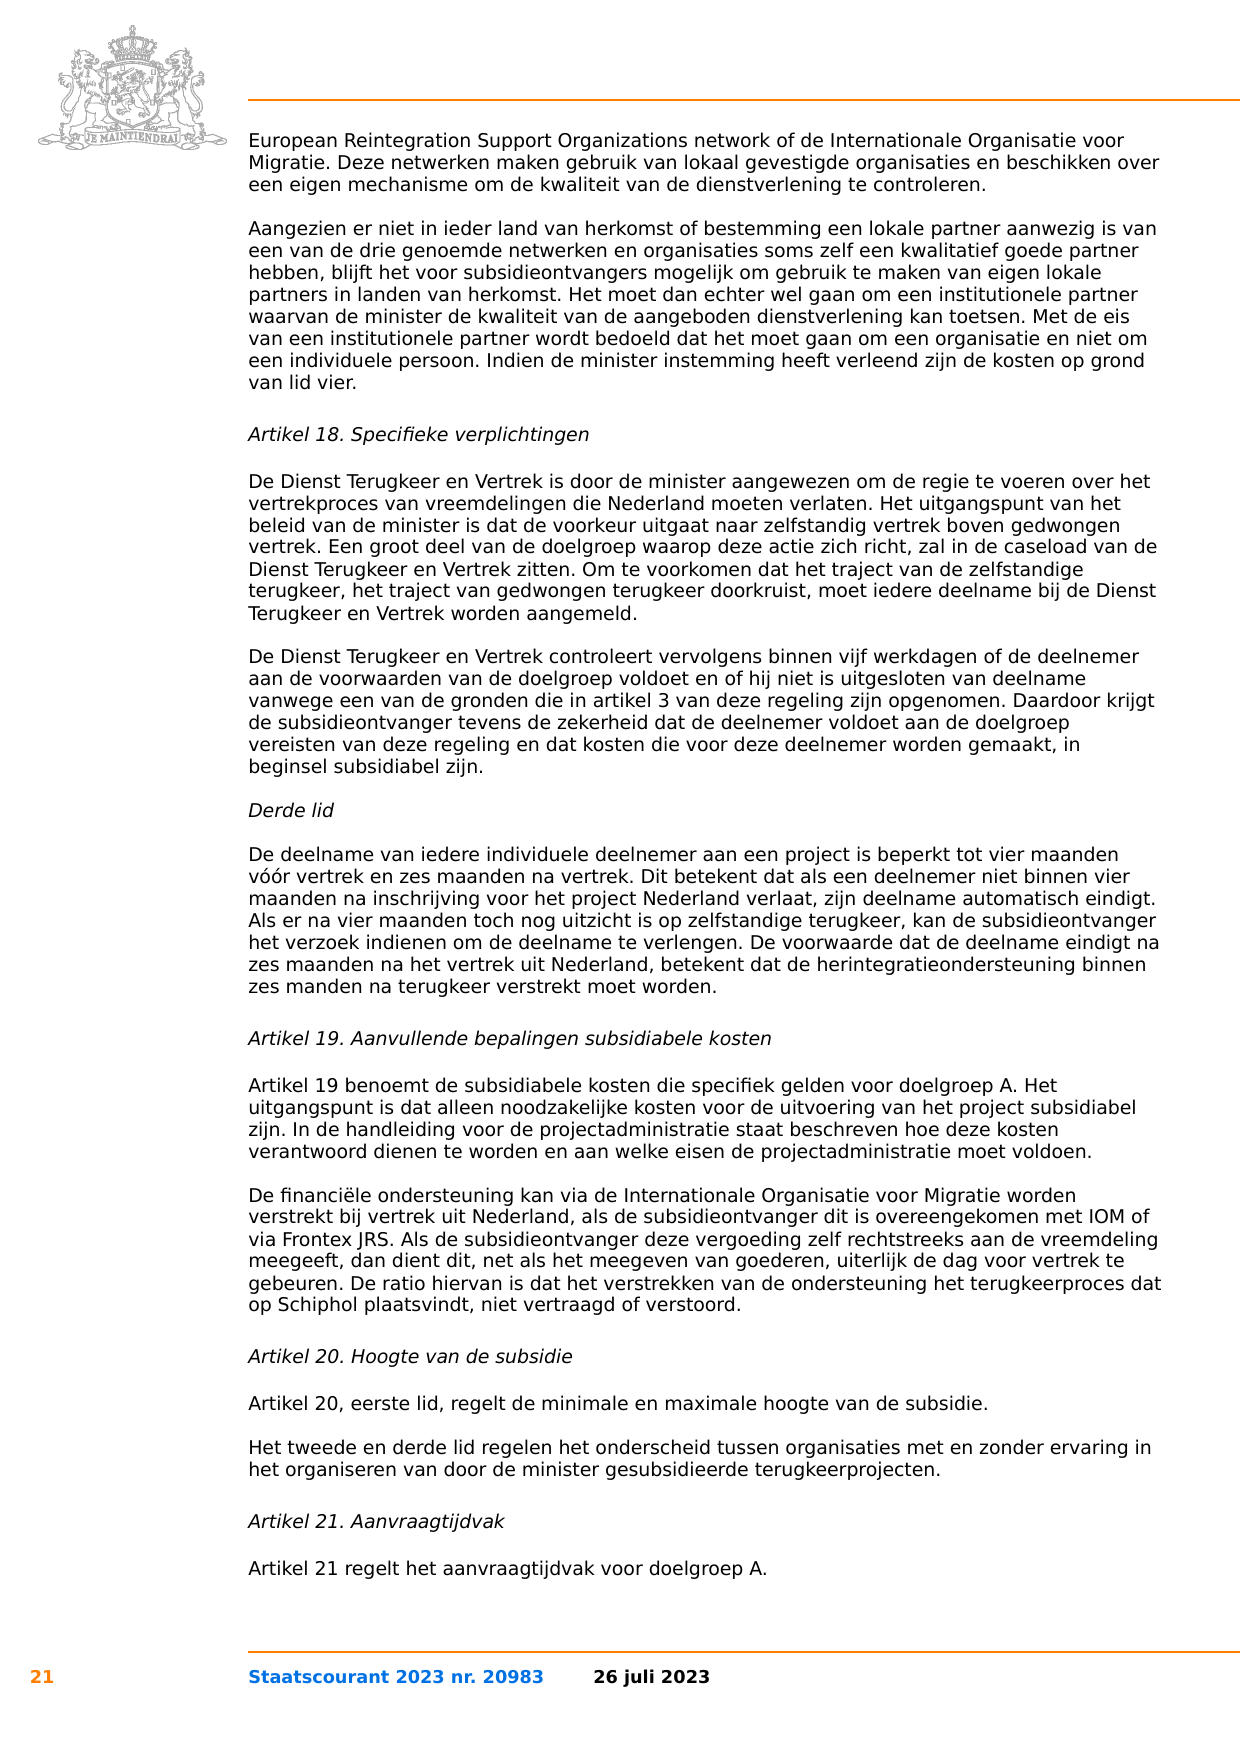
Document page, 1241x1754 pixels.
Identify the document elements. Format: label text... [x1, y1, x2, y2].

text De financiële ondersteuning kan via de Internationale Organisatie voor Migratie worden verstrekt bij vertrek uit Nederland, als de subsidieontvanger dit is overeengekomen met IOM of via Frontex JRS. Als de subsidieontvanger deze vergoeding zelf rechtstreeks aan de vreemdeling meegeeft, dan dient dit, net als het meegeven van goederen, uiterlijk de dag voor vertrek te gebeuren. De ratio hiervan is dat het verstrekken van de ondersteuning het terugkeerproces dat op Schiphol plaatsvindt, niet vertraagd of verstoord. [248, 1184, 1163, 1316]
picture [38, 25, 227, 150]
subtitle Artikel 21. Aanvraagtijdvak [248, 1511, 1163, 1533]
text Het tweede en derde lid regelen het onderscheid tussen organisaties met en zonder ervaring in het organiseren van door de minister gesubsidieerde terugkeerprojecten. [248, 1437, 1163, 1481]
text Artikel 20, eerste lid, regelt de minimale en maximale hoogte van de subsidie. [248, 1393, 1163, 1415]
text De Dienst Terugkeer en Vertrek is door de minister aangewezen om de regie te voeren over het vertrekproces van vreemdelingen die Nederland moeten verlaten. Het uitgangspunt van het beleid van de minister is dat de voorkeur uitgaat naar zelfstandig vertrek boven gedwongen vertrek. Een groot deel van de doelgroep waarop deze actie zich richt, zal in de caseload van de Dienst Terugkeer en Vertrek zitten. Om te voorkomen dat het traject van de zelfstandige terugkeer, het traject van gedwongen terugkeer doorkruist, moet iedere deelname bij de Dienst Terugkeer en Vertrek worden aangemeld. [248, 471, 1163, 624]
subtitle Artikel 19. Aanvullende bepalingen subsidiabele kosten [248, 1028, 1163, 1050]
subtitle Artikel 18. Specifieke verplichtingen [248, 423, 1163, 446]
subtitle Artikel 20. Hoogte van de subsidie [248, 1346, 1163, 1368]
text De deelname van iedere individuele deelnemer aan een project is beperkt tot vier maanden vóór vertrek en zes maanden na vertrek. Dit betekent dat als een deelnemer niet binnen vier maanden na inschrijving voor het project Nederland verlaat, zijn deelname automatisch eindigt. Als er na vier maanden toch nog uitzicht is op zelfstandige terugkeer, kan de subsidieontvanger het verzoek indienen om de deelname te verlengen. De voorwaarde dat de deelname eindigt na zes maanden na het vertrek uit Nederland, betekent dat de herintegratieondersteuning binnen zes manden na terugkeer verstrekt moet worden. [248, 844, 1163, 998]
subtitle Derde lid [248, 800, 1163, 822]
text De Dienst Terugkeer en Vertrek controleert vervolgens binnen vijf werkdagen of de deelnemer aan de voorwaarden van de doelgroep voldoet en of hij niet is uitgesloten van deelname vanwege een van de gronden die in artikel 3 van deze regeling zijn opgenomen. Daardoor krijgt de subsidieontvanger tevens de zekerheid dat de deelnemer voldoet aan de doelgroep vereisten van deze regeling en dat kosten die voor deze deelnemer worden gemaakt, in beginsel subsidiabel zijn. [248, 646, 1163, 778]
text Artikel 21 regelt het aanvraagtijdvak voor doelgroep A. [248, 1558, 1163, 1580]
text Aangezien er niet in ieder land van herkomst of bestemming een lokale partner aanwezig is van een van de drie genoemde netwerken en organisaties soms zelf een kwalitatief goede partner hebben, blijft het voor subsidieontvangers mogelijk om gebruik te maken van eigen lokale partners in landen van herkomst. Het moet dan echter wel gaan om een institutionele partner waarvan de minister de kwaliteit van de aangeboden dienstverlening kan toetsen. Met de eis van een institutionele partner wordt bedoeld dat het moet gaan om een organisatie en niet om een individuele persoon. Indien de minister instemming heeft verleend zijn de kosten op grond van lid vier. [248, 218, 1163, 393]
text Artikel 19 benoemt de subsidiabele kosten die specifiek gelden voor doelgroep A. Het uitgangspunt is dat alleen noodzakelijke kosten voor de uitvoering van het project subsidiabel zijn. In de handleiding voor de projectadministratie staat beschreven hoe deze kosten verantwoord dienen te worden en aan welke eisen de projectadministratie moet voldoen. [248, 1075, 1163, 1163]
text European Reintegration Support Organizations network of de Internationale Organisatie voor Migratie. Deze netwerken maken gebruik van lokaal gevestigde organisaties en beschikken over een eigen mechanisme om de kwaliteit van de dienstverlening te controleren. [248, 130, 1163, 196]
